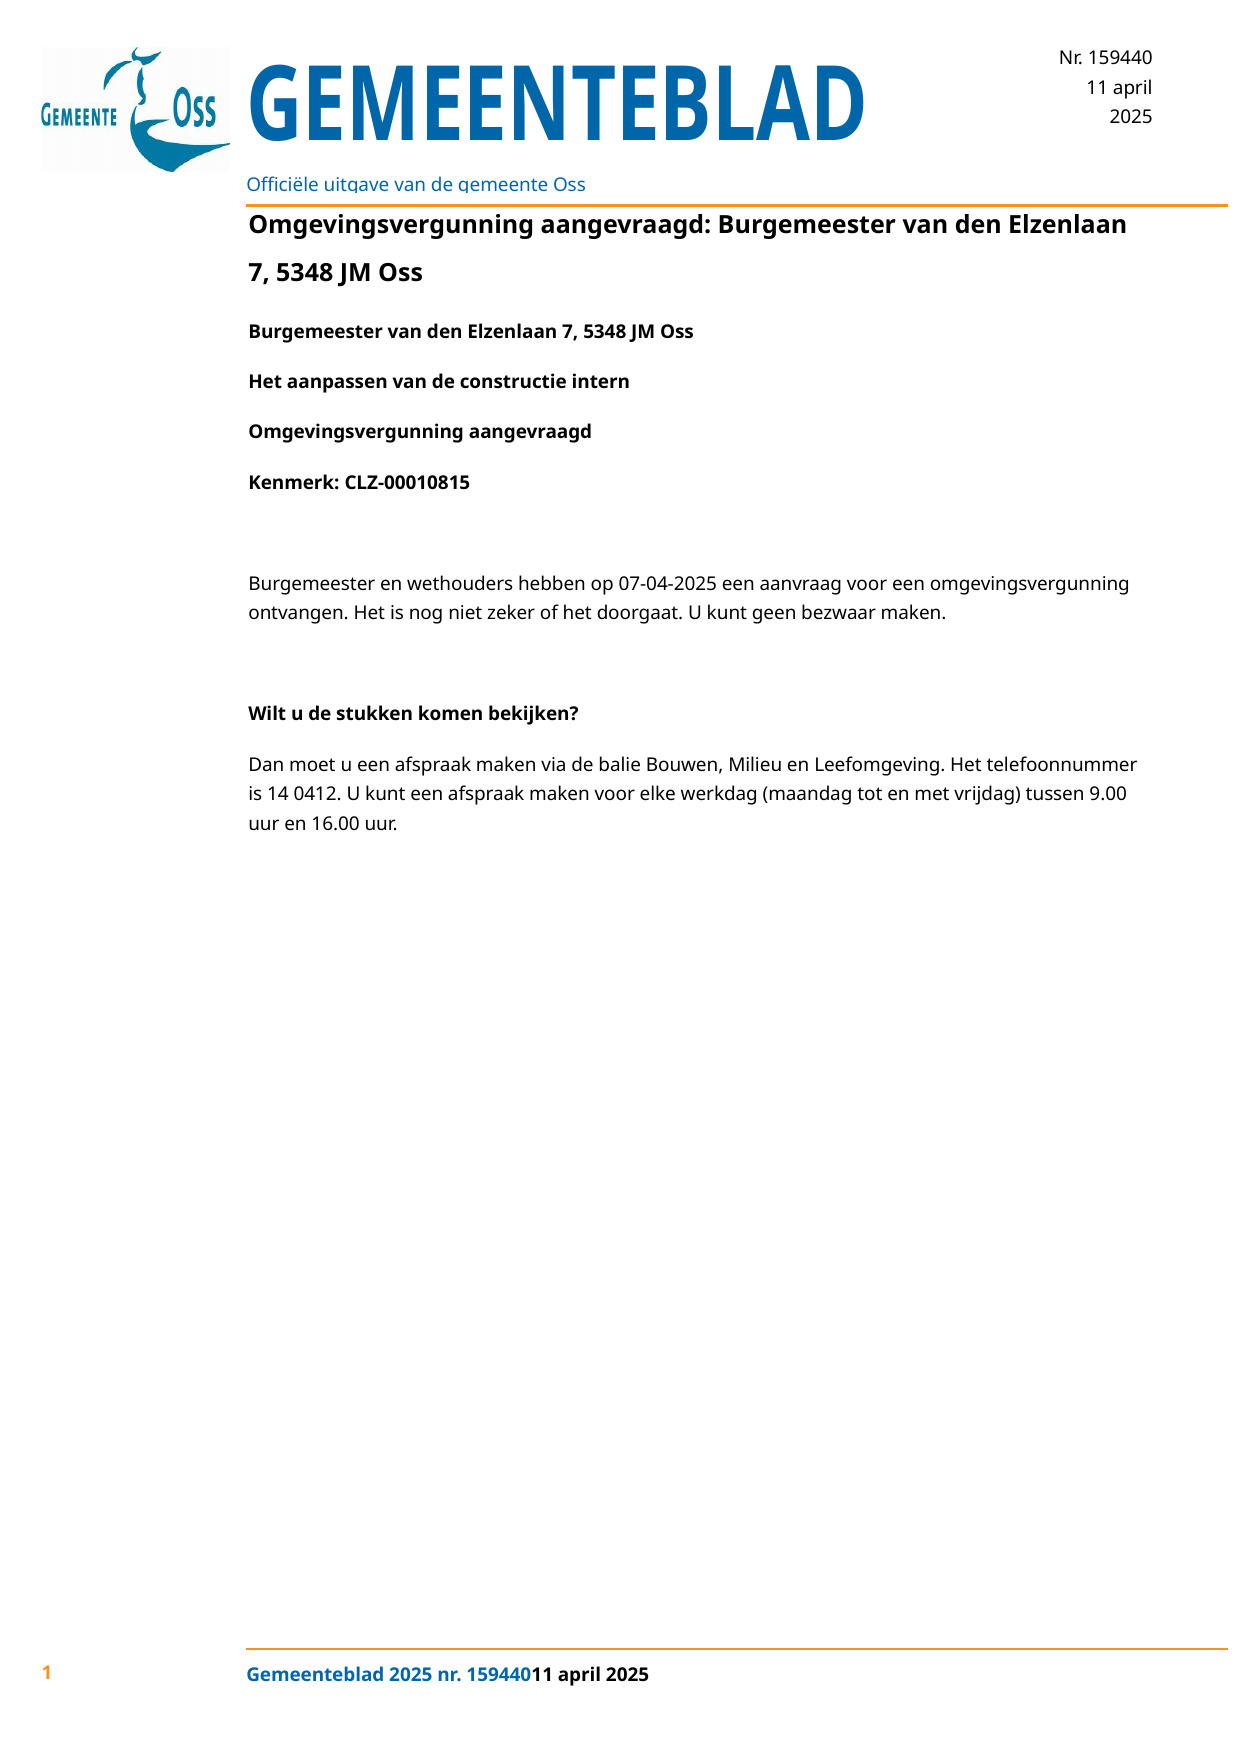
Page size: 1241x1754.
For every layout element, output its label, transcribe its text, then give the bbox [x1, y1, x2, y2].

text Omgevingsvergunning aangevraagd [248, 419, 1152, 444]
text Wilt u de stukken komen bekijken? [248, 700, 1152, 726]
text Dan moet u een afspraak maken via de balie Bouwen, Milieu en Leefomgeving. Het telefoonnummer is 14 0412. U kunt een afspraak maken voor elke werkdag (maandag tot en met vrijdag) tussen 9.00 uur en 16.00 uur. [248, 751, 1152, 836]
picture [41, 47, 231, 172]
text Omgevingsvergunning aangevraagd: Burgemeester van den Elzenlaan 7, 5348 JM Oss [248, 207, 1152, 288]
text Kenmerk: CLZ-00010815 [248, 469, 1152, 495]
text Burgemeester van den Elzenlaan 7, 5348 JM Oss [248, 318, 1152, 344]
text Het aanpassen van de constructie intern [248, 368, 1152, 394]
text Burgemeester en wethouders hebben op 07-04-2025 een aanvraag voor een omgevingsvergunning ontvangen. Het is nog niet zeker of het doorgaat. U kunt geen bezwaar maken. [248, 570, 1152, 625]
